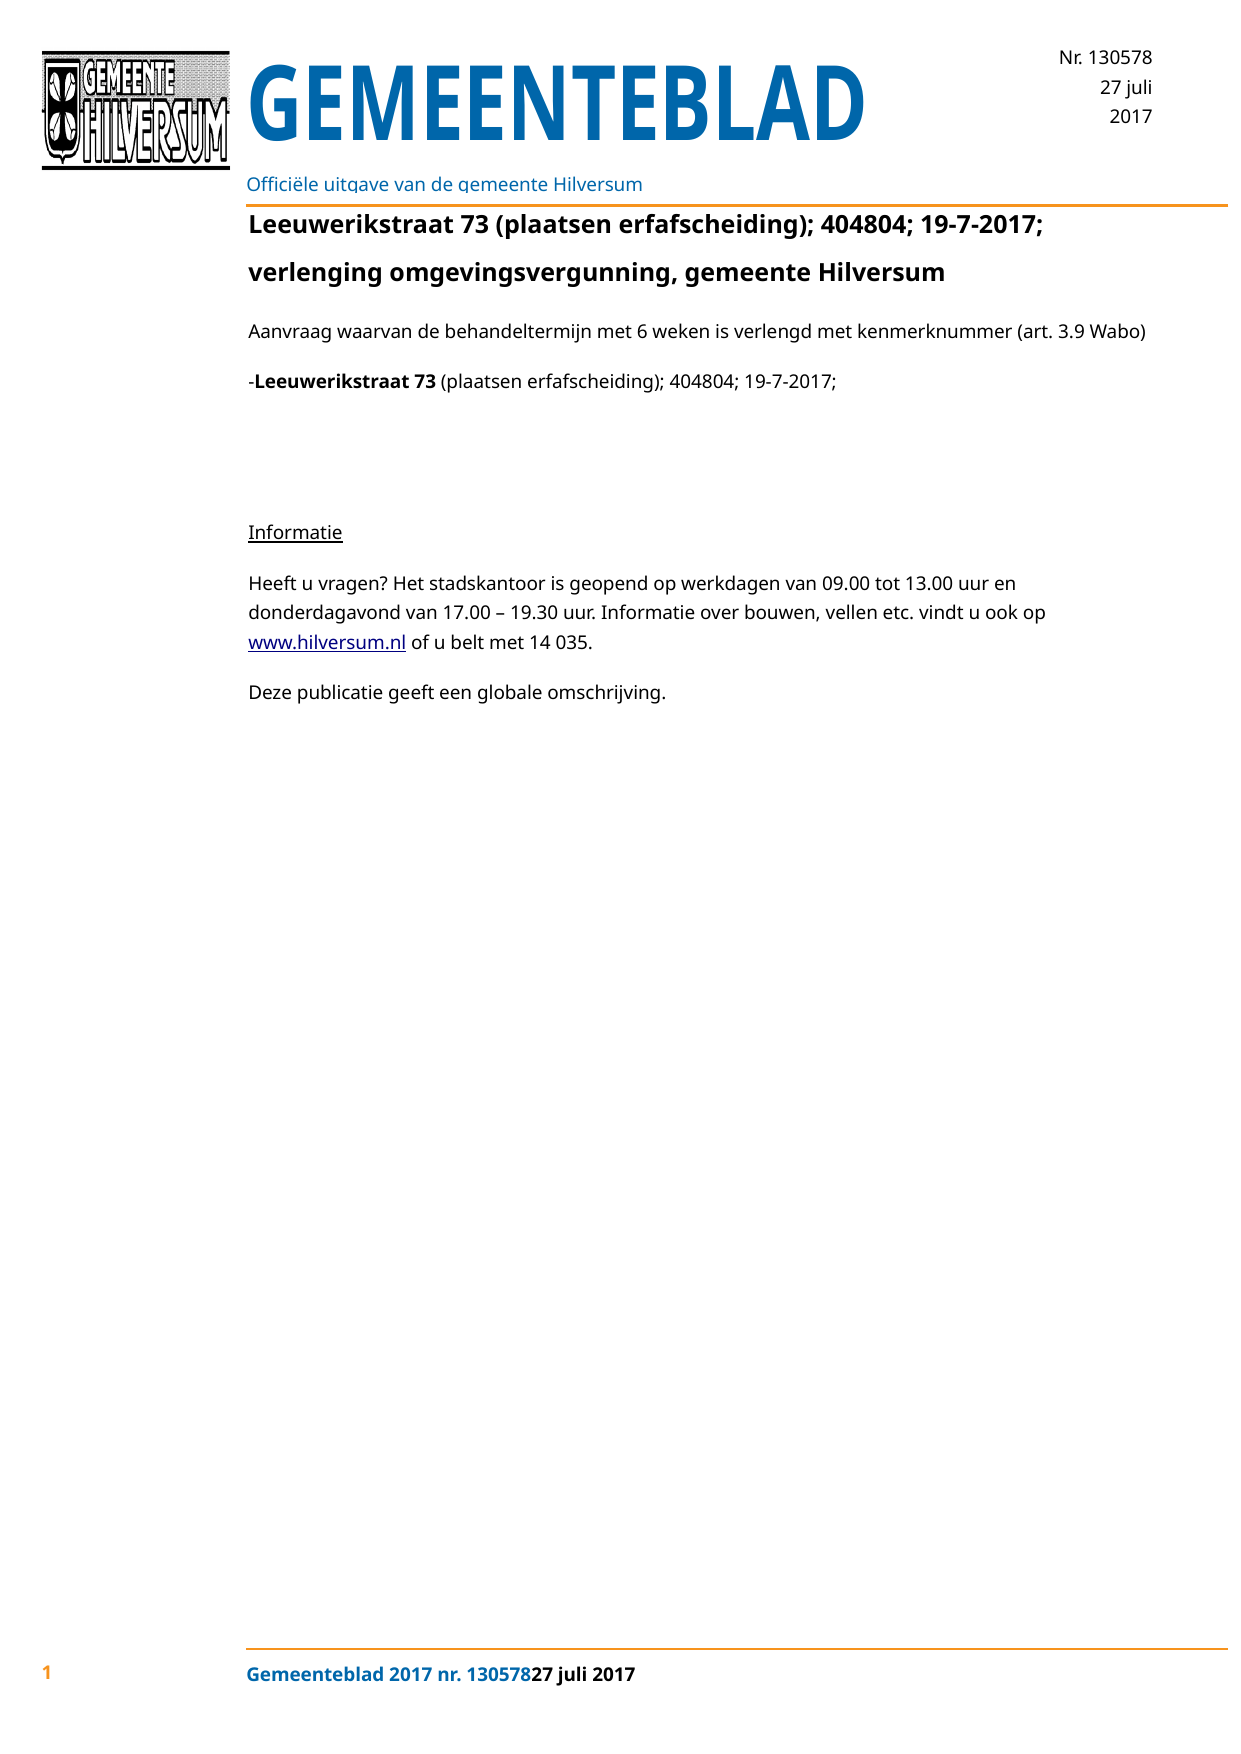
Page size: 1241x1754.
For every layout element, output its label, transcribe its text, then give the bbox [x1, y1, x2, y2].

text Aanvraag waarvan de behandeltermijn met 6 weken is verlengd met kenmerknummer (art. 3.9 Wabo) [248, 318, 1152, 344]
picture [41, 47, 231, 172]
text -Leeuwerikstraat 73 (plaatsen erfafscheiding); 404804; 19-7-2017; [248, 368, 1152, 394]
text Deze publicatie geeft een globale omschrijving. [248, 679, 1152, 705]
text Leeuwerikstraat 73 (plaatsen erfafscheiding); 404804; 19-7-2017; verlenging omgevingsvergunning, gemeente Hilversum [248, 207, 1152, 288]
text Informatie [248, 519, 1152, 545]
text Heeft u vragen? Het stadskantoor is geopend op werkdagen van 09.00 tot 13.00 uur en donderdagavond van 17.00 – 19.30 uur. Informatie over bouwen, vellen etc. vindt u ook op www.hilversum.nl of u belt met 14 035. [248, 570, 1152, 655]
